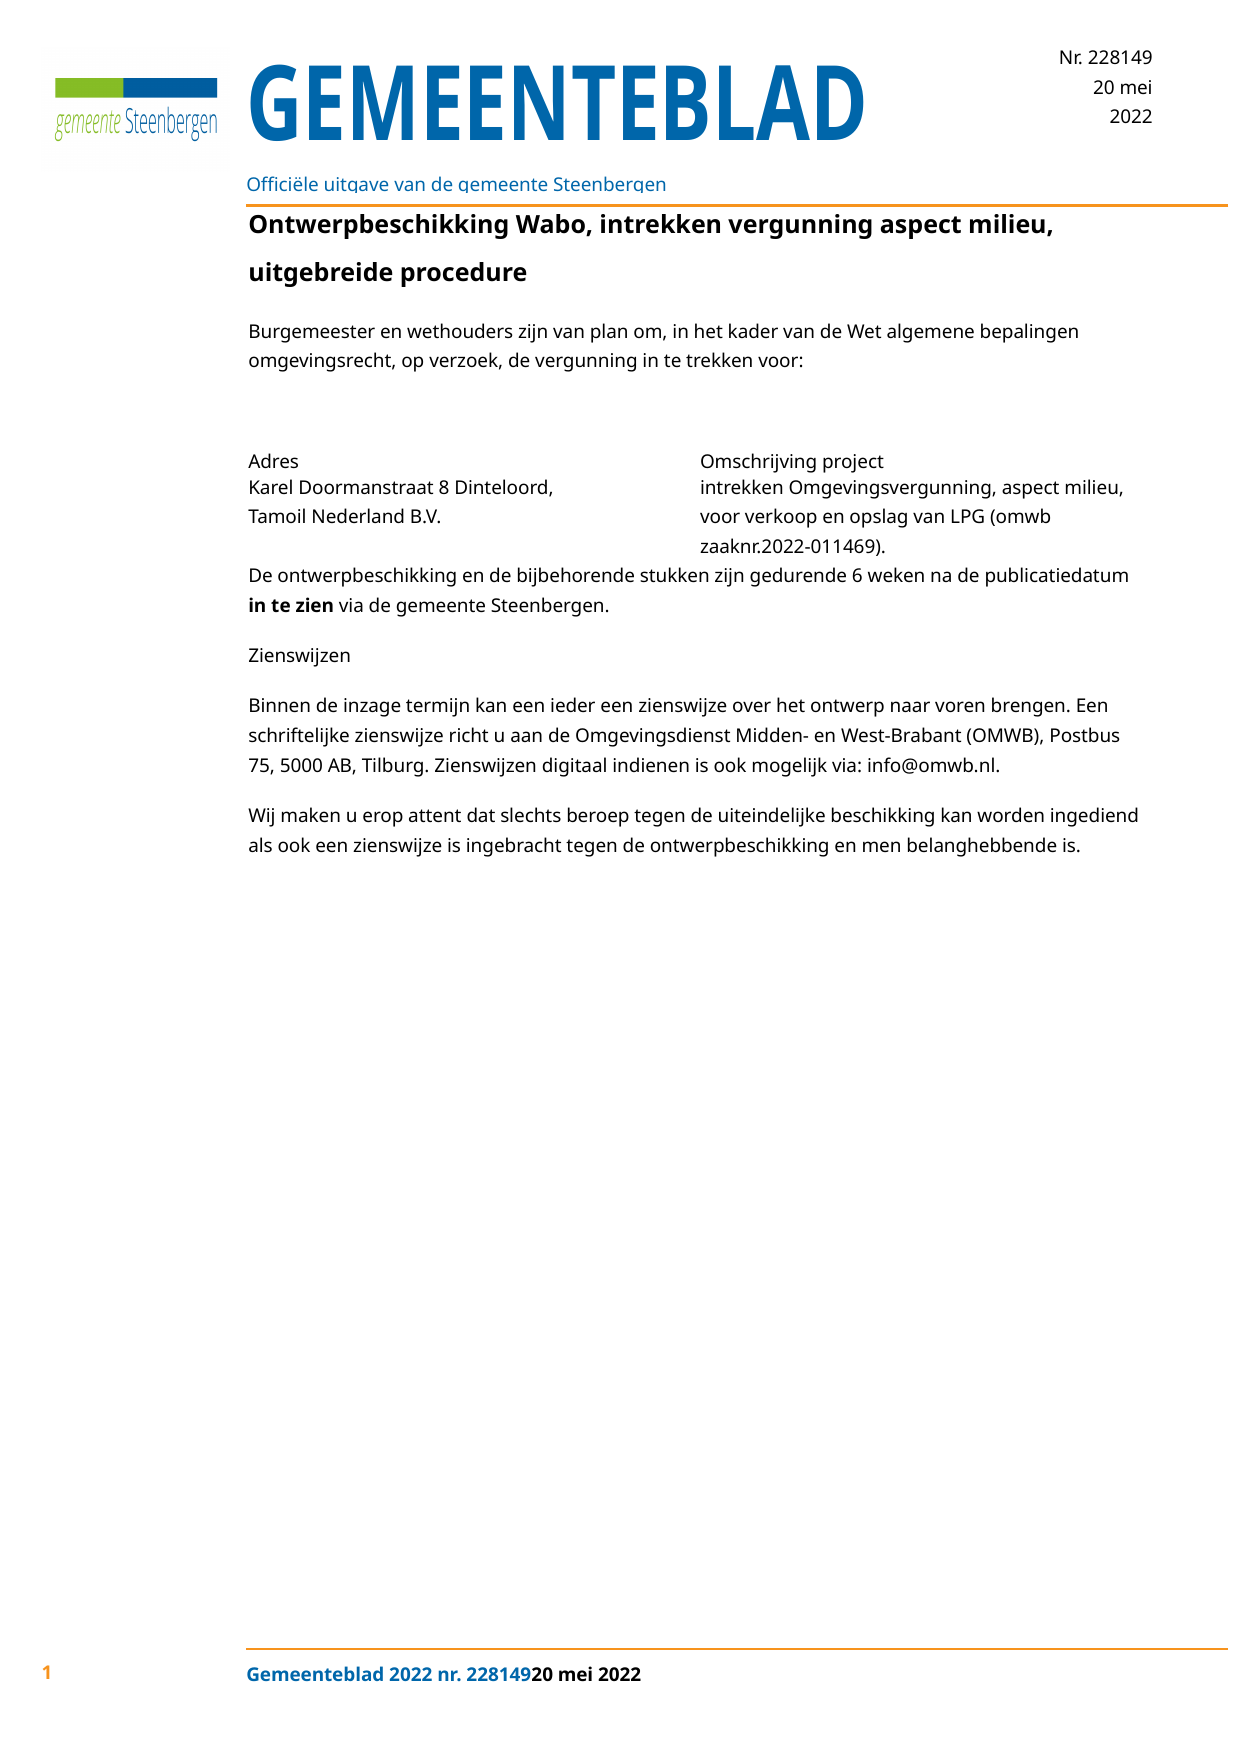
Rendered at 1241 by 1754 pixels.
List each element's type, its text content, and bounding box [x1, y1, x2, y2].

text Wij maken u erop attent dat slechts beroep tegen de uiteindelijke beschikking kan worden ingediend als ook een zienswijze is ingebracht tegen de ontwerpbeschikking en men belanghebbende is. [248, 802, 1152, 858]
table_header Omschrijving project [700, 449, 1152, 474]
table_header Adres [248, 449, 700, 474]
text Burgemeester en wethouders zijn van plan om, in het kader van de Wet algemene bepalingen omgevingsrecht, op verzoek, de vergunning in te trekken voor: [248, 318, 1152, 373]
table_cell intrekken Omgevingsvergunning, aspect milieu, voor verkoop en opslag van LPG (omwb zaaknr.2022-011469). [700, 474, 1152, 559]
table_cell Karel Doormanstraat 8 Dinteloord, Tamoil Nederland B.V. [248, 474, 700, 559]
text Zienswijzen [248, 642, 1152, 668]
text Binnen de inzage termijn kan een ieder een zienswijze over het ontwerp naar voren brengen. Een schriftelijke zienswijze richt u aan de Omgevingsdienst Midden- en West-Brabant (OMWB), Postbus 75, 5000 AB, Tilburg. Zienswijzen digitaal indienen is ook mogelijk via: info@omwb.nl. [248, 693, 1152, 778]
text Ontwerpbeschikking Wabo, intrekken vergunning aspect milieu, uitgebreide procedure [248, 207, 1152, 288]
text De ontwerpbeschikking en de bijbehorende stukken zijn gedurende 6 weken na de publicatiedatum in te zien via de gemeente Steenbergen. [248, 562, 1152, 618]
picture [41, 47, 231, 172]
